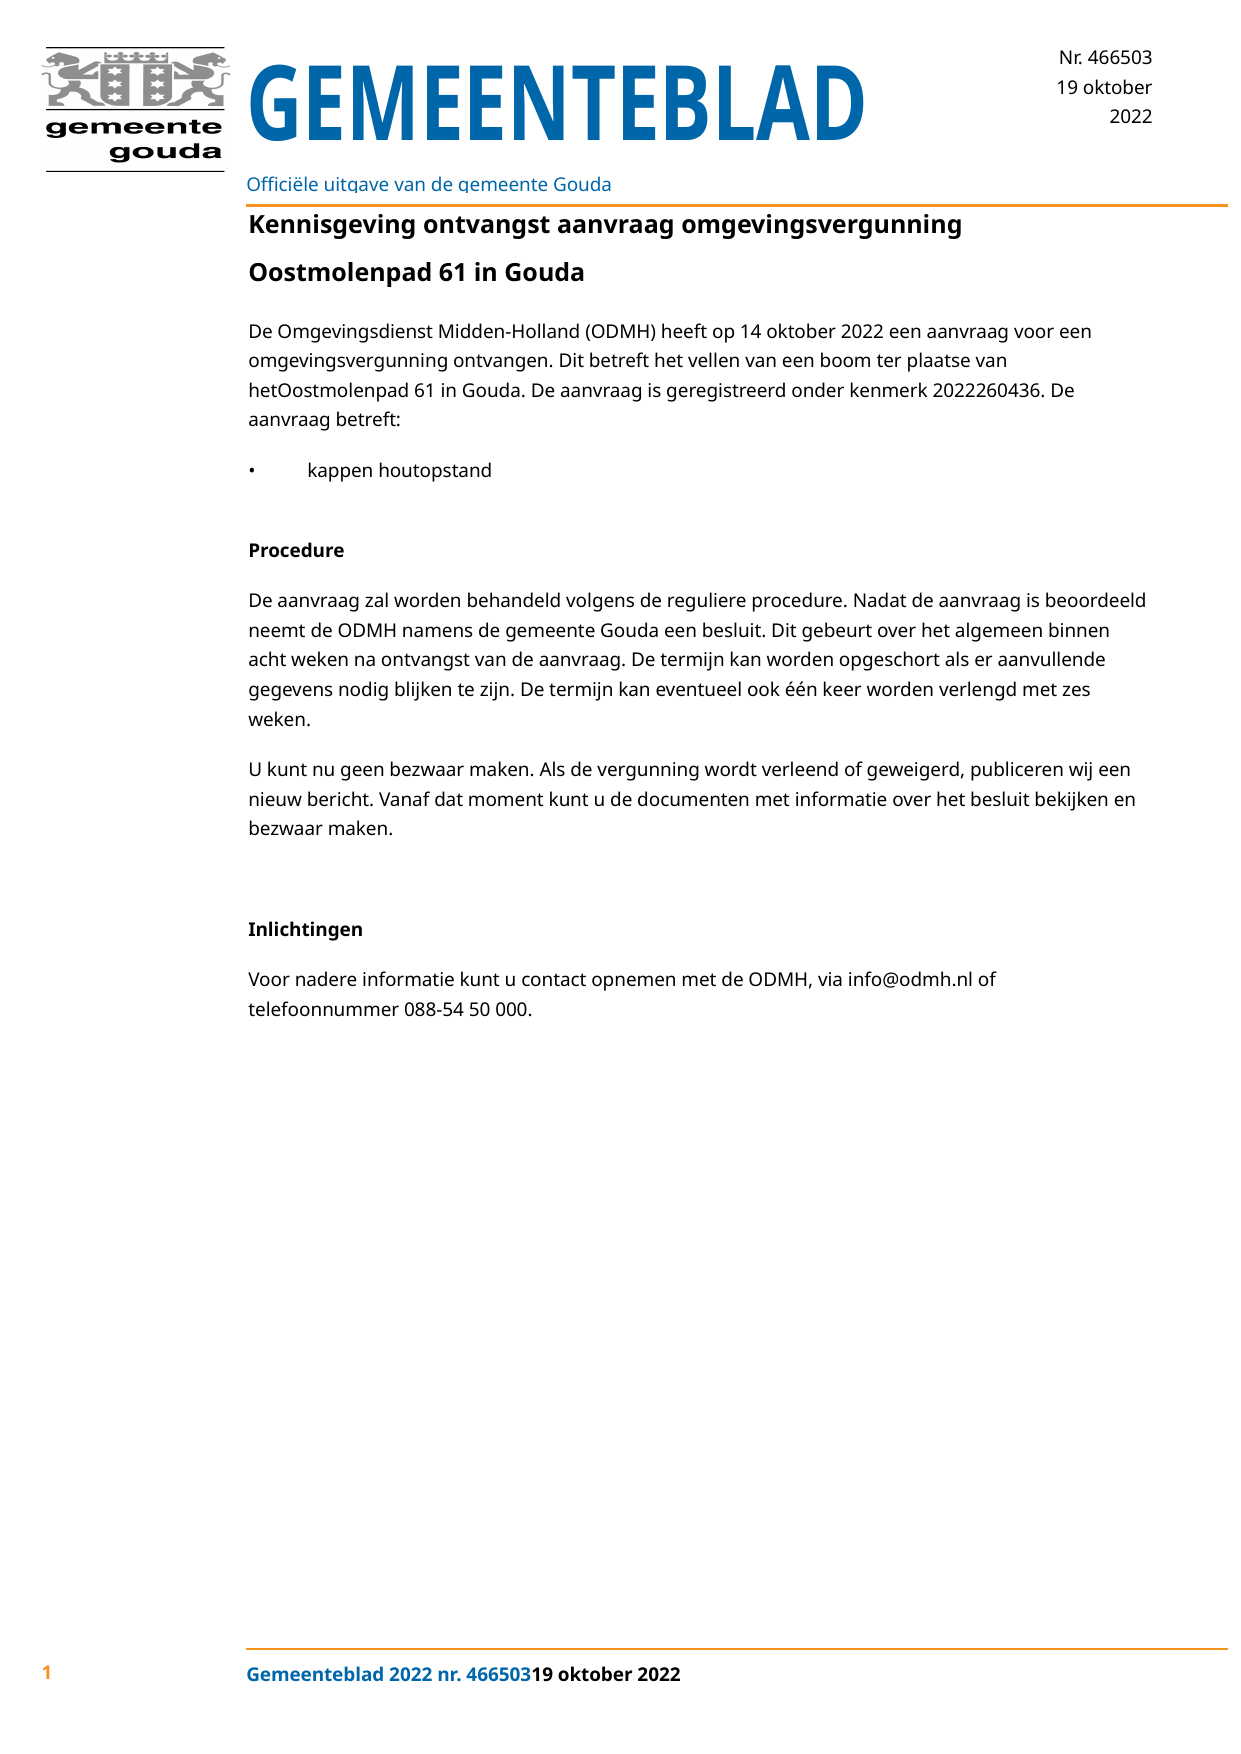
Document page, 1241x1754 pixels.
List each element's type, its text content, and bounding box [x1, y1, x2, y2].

picture [41, 47, 231, 172]
list kappen houtopstand [248, 457, 1152, 483]
text Kennisgeving ontvangst aanvraag omgevingsvergunning Oostmolenpad 61 in Gouda [248, 207, 1152, 288]
text De Omgevingsdienst Midden-Holland (ODMH) heeft op 14 oktober 2022 een aanvraag voor een omgevingsvergunning ontvangen. Dit betreft het vellen van een boom ter plaatse van hetOostmolenpad 61 in Gouda. De aanvraag is geregistreerd onder kenmerk 2022260436. De aanvraag betreft: [248, 318, 1152, 432]
text U kunt nu geen bezwaar maken. Als de vergunning wordt verleend of geweigerd, publiceren wij een nieuw bericht. Vanaf dat moment kunt u de documenten met informatie over het besluit bekijken en bezwaar maken. [248, 756, 1152, 841]
text Voor nadere informatie kunt u contact opnemen met de ODMH, via info@odmh.nl of telefoonnummer 088-54 50 000. [248, 967, 1152, 1022]
text Procedure [248, 537, 1152, 563]
text De aanvraag zal worden behandeld volgens de reguliere procedure. Nadat de aanvraag is beoordeeld neemt de ODMH namens de gemeente Gouda een besluit. Dit gebeurt over het algemeen binnen acht weken na ontvangst van de aanvraag. De termijn kan worden opgeschort als er aanvullende gegevens nodig blijken te zijn. De termijn kan eventueel ook één keer worden verlengd met zes weken. [248, 587, 1152, 732]
text Inlichtingen [248, 916, 1152, 942]
